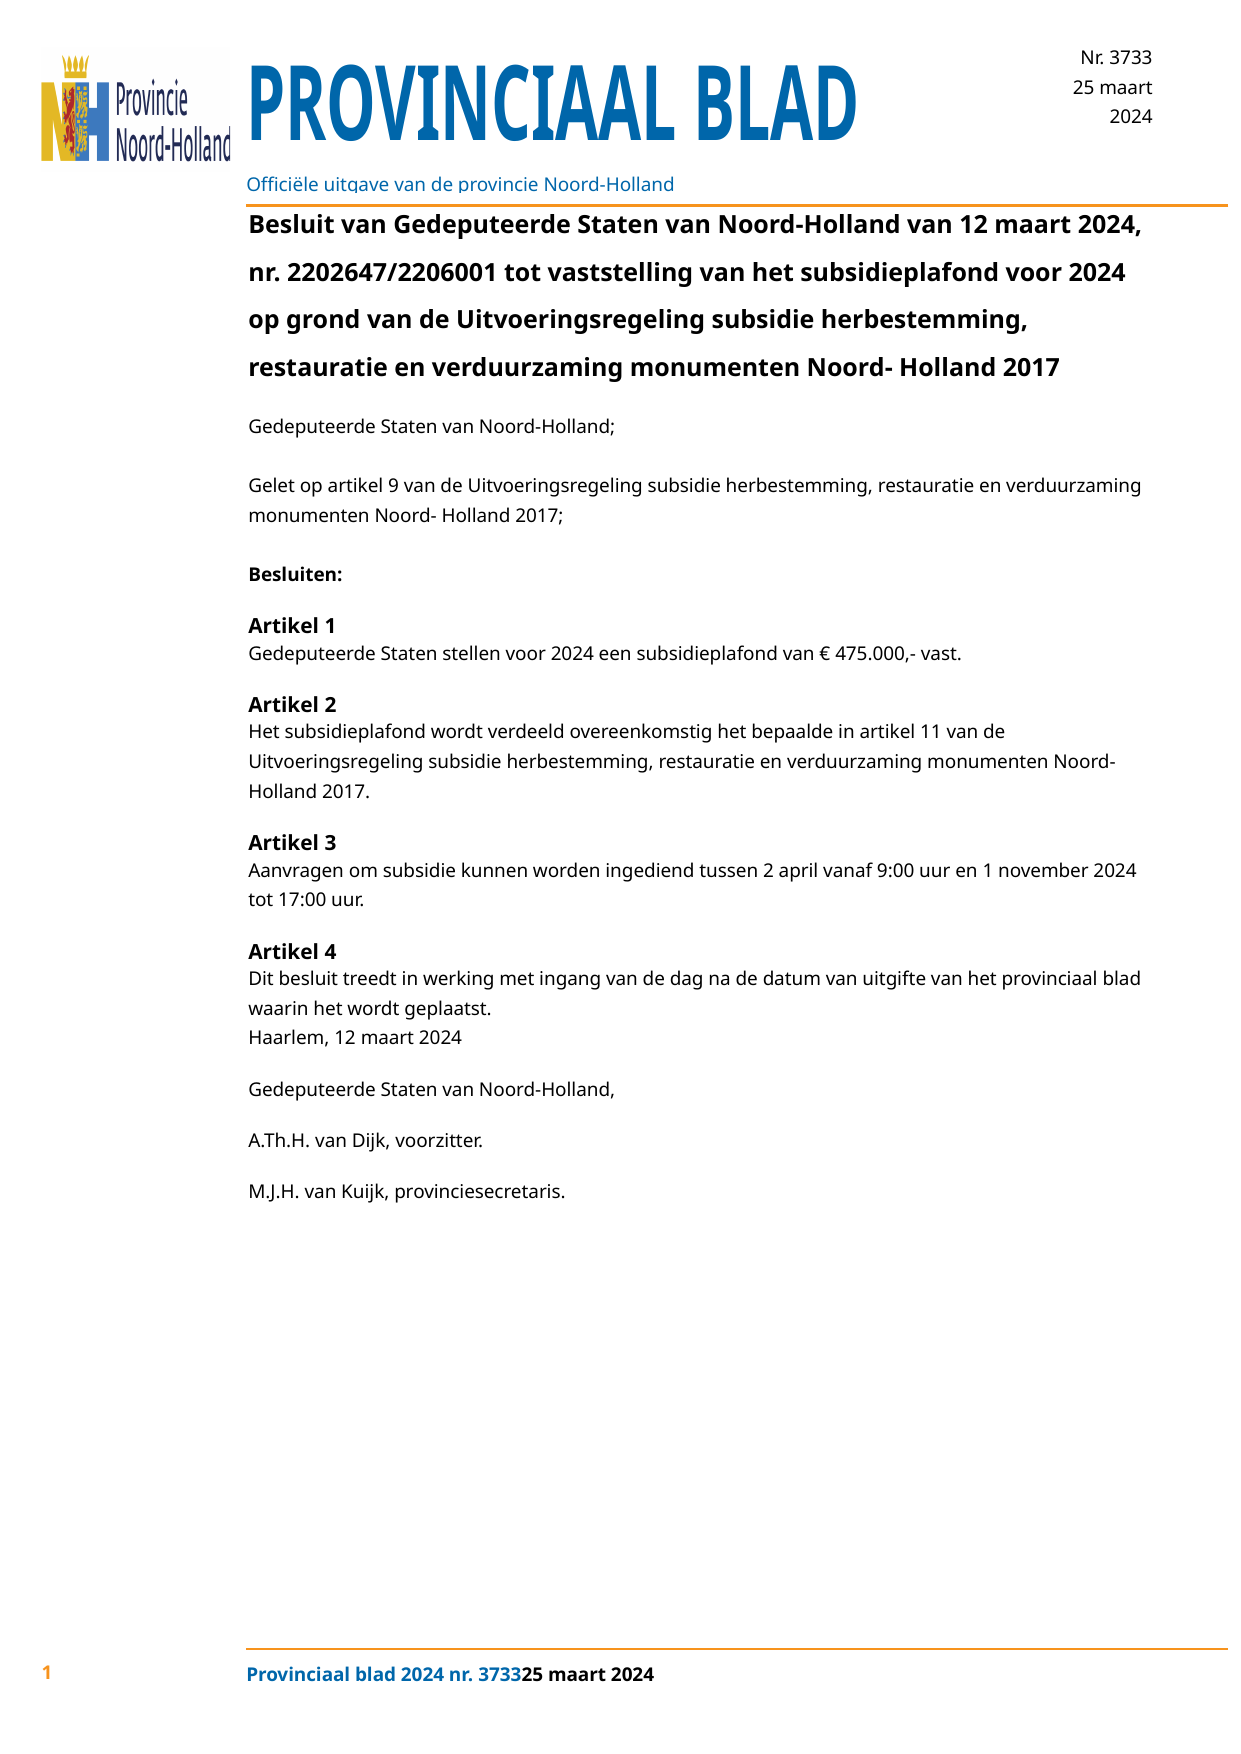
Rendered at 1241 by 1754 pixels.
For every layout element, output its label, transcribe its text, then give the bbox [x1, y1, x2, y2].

text Artikel 2 [248, 690, 1152, 719]
text Artikel 4 [248, 937, 1152, 965]
text Besluiten: [248, 561, 1152, 587]
picture [41, 47, 231, 172]
text Gedeputeerde Staten van Noord-Holland; [248, 413, 1152, 439]
text Het subsidieplafond wordt verdeeld overeenkomstig het bepaalde in artikel 11 van de Uitvoeringsregeling subsidie herbestemming, restauratie en verduurzaming monumenten Noord- Holland 2017. [248, 719, 1152, 804]
text Haarlem, 12 maart 2024 [248, 1024, 1152, 1050]
text Gedeputeerde Staten van Noord-Holland, [248, 1076, 1152, 1102]
text Artikel 3 [248, 828, 1152, 857]
text Besluit van Gedeputeerde Staten van Noord-Holland van 12 maart 2024, nr. 2202647/2206001 tot vaststelling van het subsidieplafond voor 2024 op grond van de Uitvoeringsregeling subsidie herbestemming, restauratie en verduurzaming monumenten Noord- Holland 2017 [248, 207, 1152, 384]
text Aanvragen om subsidie kunnen worden ingediend tussen 2 april vanaf 9:00 uur en 1 november 2024 tot 17:00 uur. [248, 857, 1152, 912]
text Dit besluit treedt in werking met ingang van de dag na de datum van uitgifte van het provinciaal blad waarin het wordt geplaatst. [248, 965, 1152, 1021]
text Gelet op artikel 9 van de Uitvoeringsregeling subsidie herbestemming, restauratie en verduurzaming monumenten Noord- Holland 2017; [248, 472, 1152, 528]
text A.Th.H. van Dijk, voorzitter. [248, 1127, 1152, 1153]
text Gedeputeerde Staten stellen voor 2024 een subsidieplafond van € 475.000,- vast. [248, 640, 1152, 666]
text M.J.H. van Kuijk, provinciesecretaris. [248, 1179, 1152, 1204]
text Artikel 1 [248, 611, 1152, 640]
